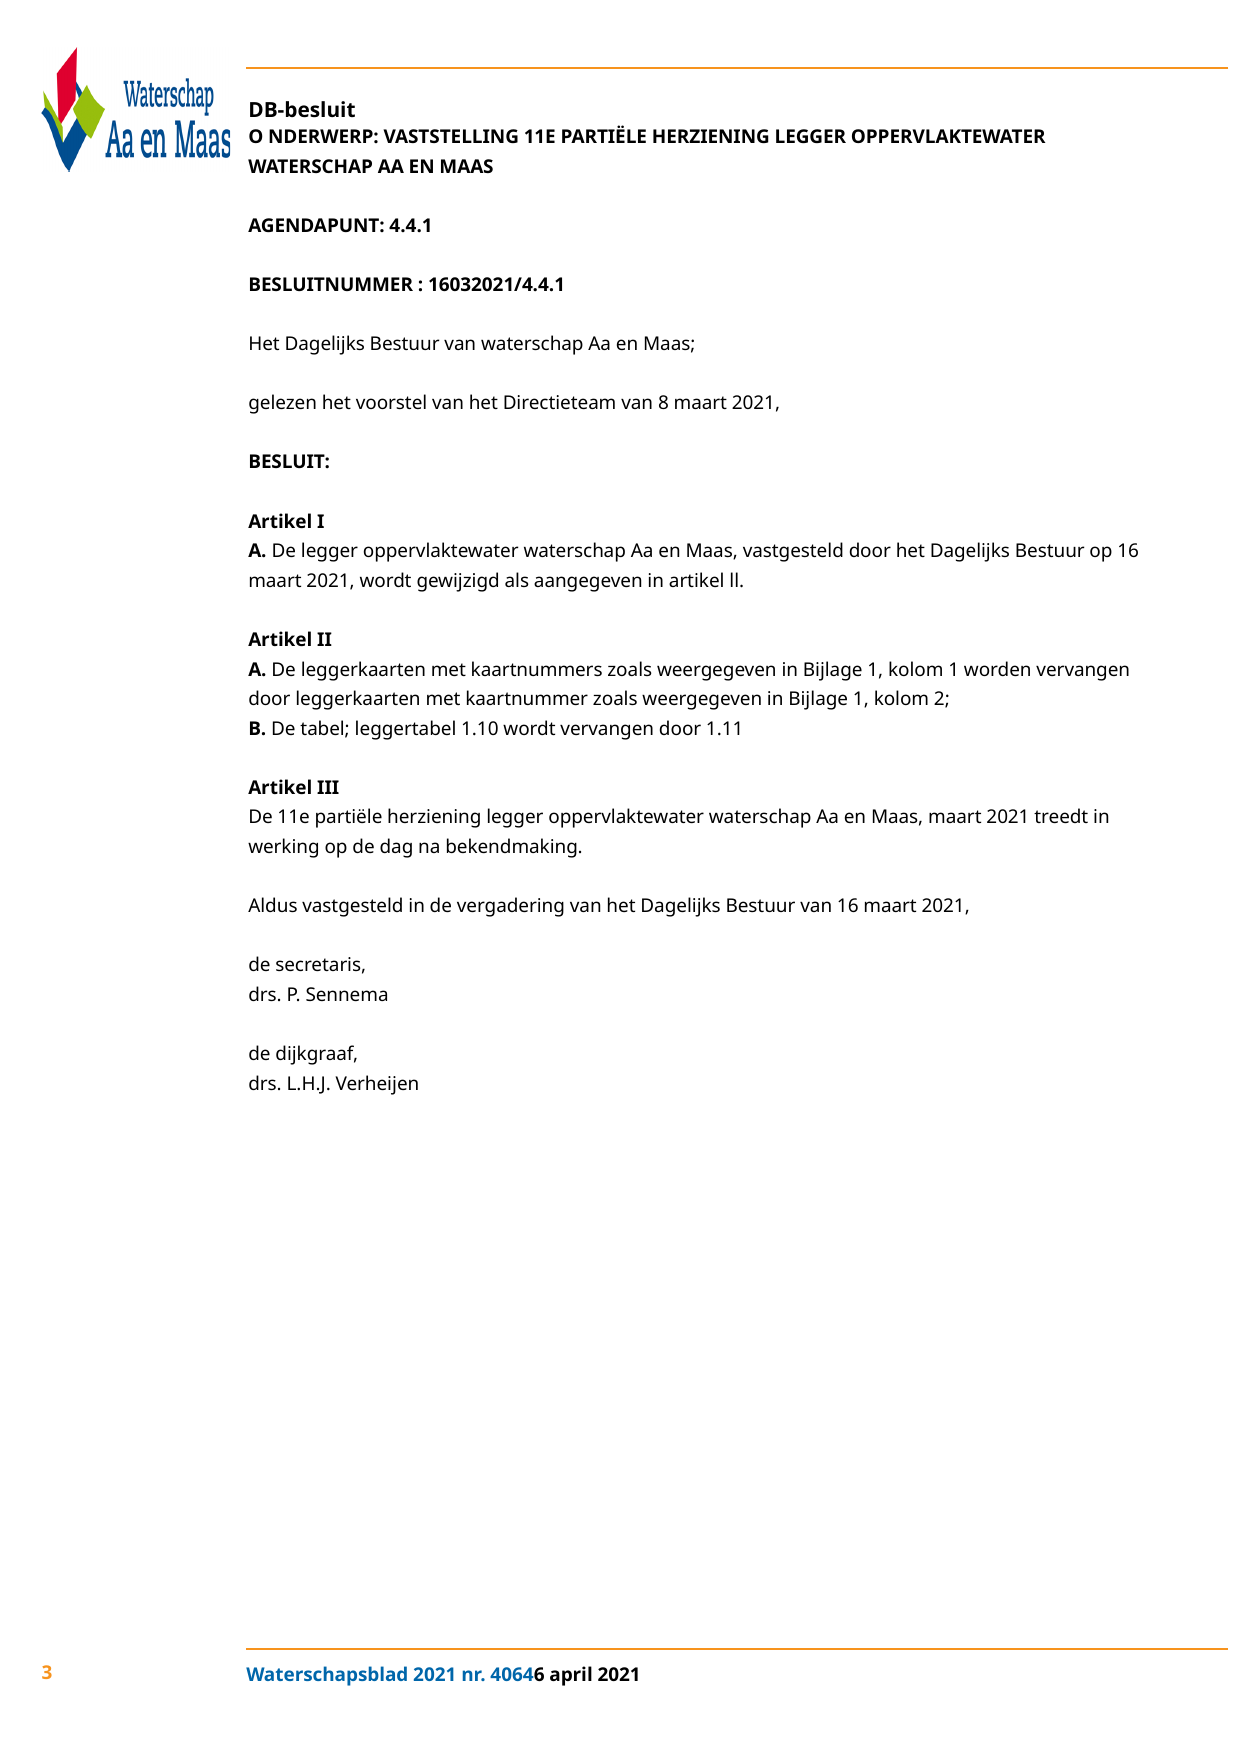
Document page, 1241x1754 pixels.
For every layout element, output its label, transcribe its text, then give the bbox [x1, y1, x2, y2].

text De 11e partiële herziening legger oppervlaktewater waterschap Aa en Maas, maart 2021 treedt in werking op de dag na bekendmaking. [248, 804, 1152, 859]
text drs. P. Sennema [248, 981, 1152, 1007]
text gelezen het voorstel van het Directieteam van 8 maart 2021, [248, 389, 1152, 415]
text Aldus vastgesteld in de vergadering van het Dagelijks Bestuur van 16 maart 2021, [248, 892, 1152, 918]
text Artikel I [248, 508, 1152, 534]
text BESLUITNUMMER : 16032021/4.4.1 [248, 271, 1152, 297]
picture [41, 47, 231, 172]
text A. De legger oppervlaktewater waterschap Aa en Maas, vastgesteld door het Dagelijks Bestuur op 16 maart 2021, wordt gewijzigd als aangegeven in artikel ll. [248, 537, 1152, 593]
text Het Dagelijks Bestuur van waterschap Aa en Maas; [248, 330, 1152, 356]
text O NDERWERP: VASTSTELLING 11E PARTIËLE HERZIENING LEGGER OPPERVLAKTEWATER WATERSCHAP AA EN MAAS [248, 123, 1152, 179]
text Artikel III [248, 774, 1152, 800]
text Artikel II [248, 626, 1152, 652]
text BESLUIT: [248, 449, 1152, 474]
text B. De tabel; leggertabel 1.10 wordt vervangen door 1.11 [248, 715, 1152, 741]
text DB-besluit [248, 95, 1152, 123]
text A. De leggerkaarten met kaartnummers zoals weergegeven in Bijlage 1, kolom 1 worden vervangen door leggerkaarten met kaartnummer zoals weergegeven in Bijlage 1, kolom 2; [248, 656, 1152, 711]
text AGENDAPUNT: 4.4.1 [248, 212, 1152, 238]
text drs. L.H.J. Verheijen [248, 1070, 1152, 1096]
text de secretaris, [248, 952, 1152, 977]
text de dijkgraaf, [248, 1040, 1152, 1066]
